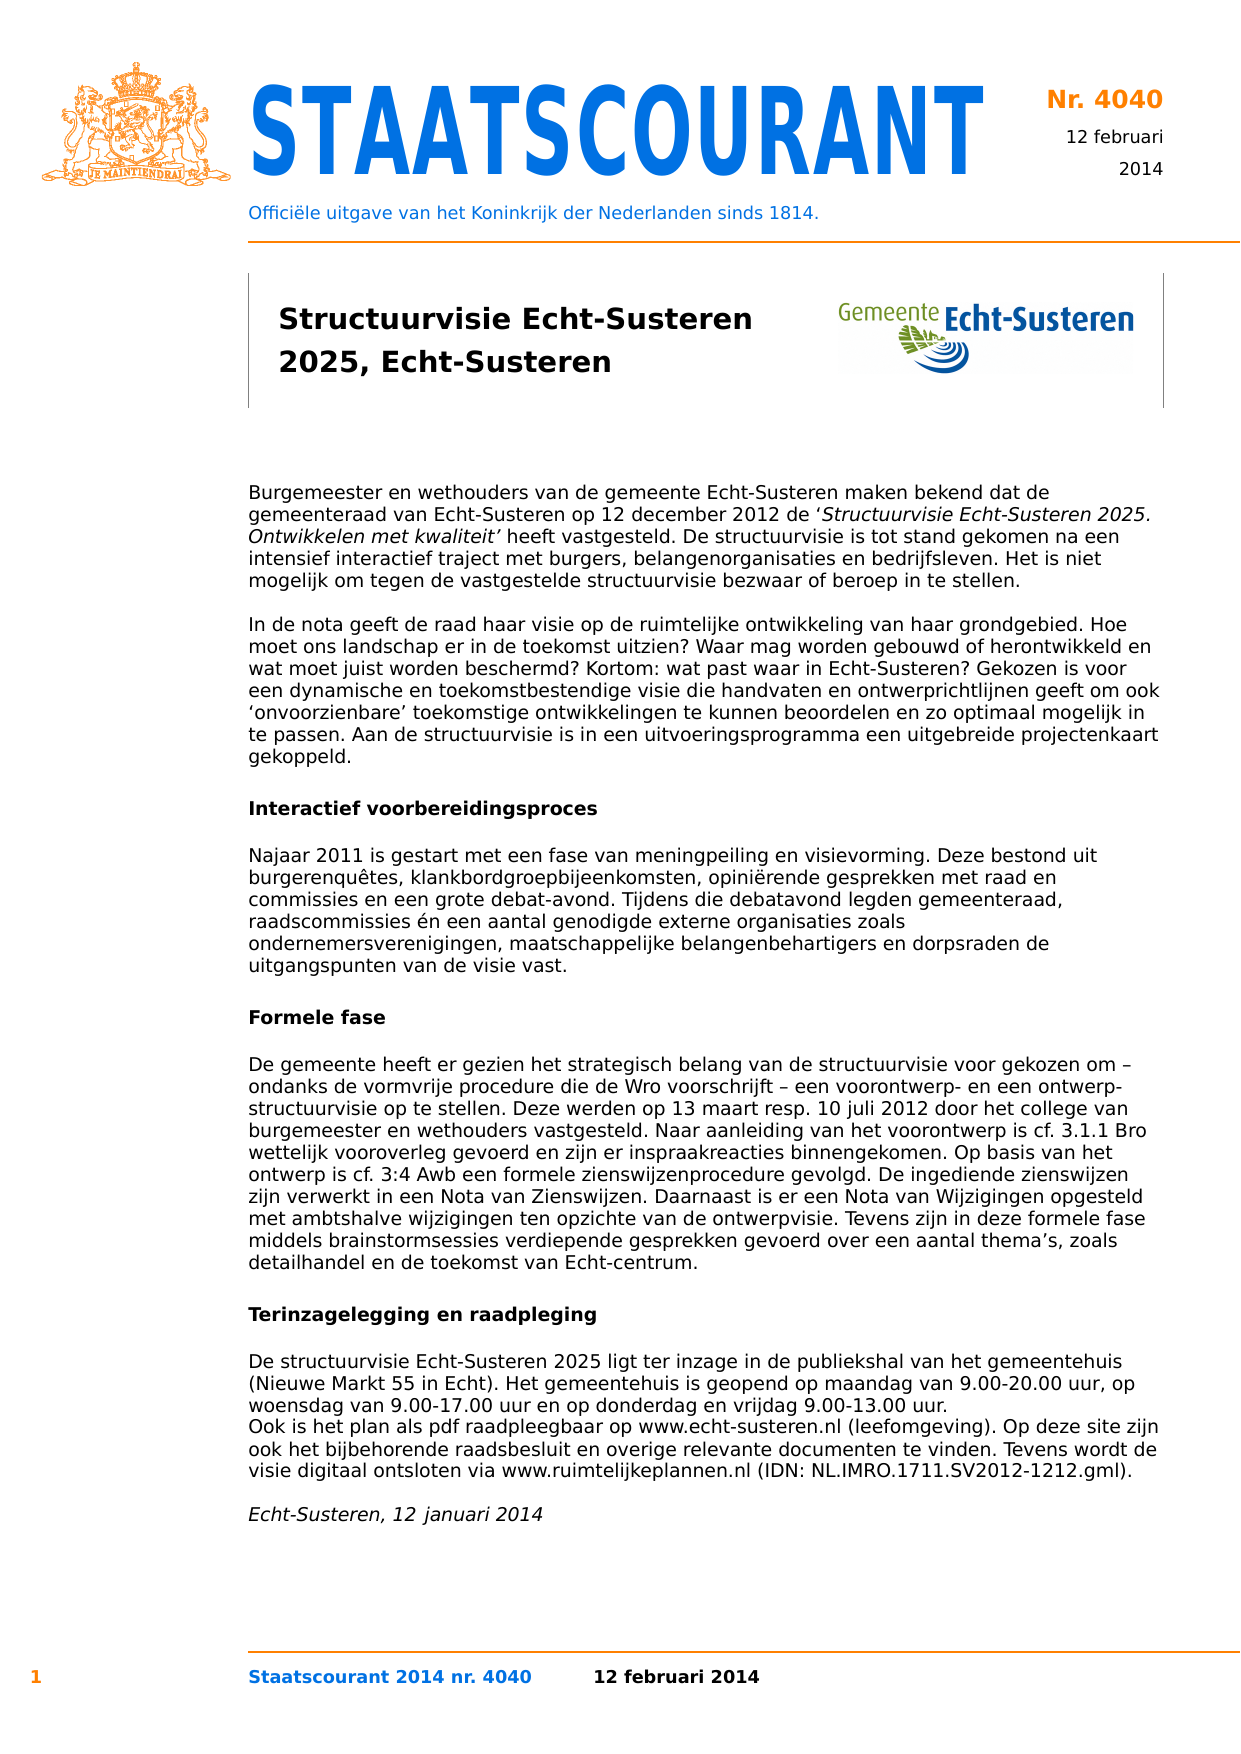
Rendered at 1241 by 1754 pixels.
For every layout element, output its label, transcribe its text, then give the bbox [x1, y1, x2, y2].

text Echt-Susteren, 12 januari 2014 [248, 1504, 1163, 1526]
text In de nota geeft de raad haar visie op de ruimtelijke ontwikkeling van haar grondgebied. Hoe moet ons landschap er in de toekomst uitzien? Waar mag worden gebouwd of herontwikkeld en wat moet juist worden beschermd? Kortom: wat past waar in Echt-Susteren? Gekozen is voor een dynamische en toekomstbestendige visie die handvaten en ontwerprichtlijnen geeft om ook ‘onvoorzienbare’ toekomstige ontwikkelingen te kunnen beoordelen en zo optimaal mogelijk in te passen. Aan de structuurvisie is in een uitvoeringsprogramma een uitgebreide projectenkaart gekoppeld. [248, 614, 1163, 768]
table_cell 2014 [998, 153, 1240, 203]
subtitle Formele fase [248, 1007, 1163, 1029]
table_cell Officiële uitgave van het Koninkrijk der Nederlanden sinds 1814. [248, 203, 1240, 241]
picture [838, 302, 1134, 374]
text Najaar 2011 is gestart met een fase van meningpeiling en visievorming. Deze bestond uit burgerenquêtes, klankbordgroepbijeenkomsten, opiniërende gesprekken met raad en commissies en een grote debat-avond. Tijdens die debatavond legden gemeenteraad, raadscommissies én een aantal genodigde externe organisaties zoals ondernemersverenigingen, maatschappelijke belangenbehartigers en dorpsraden de uitgangspunten van de visie vast. [248, 845, 1163, 977]
text Burgemeester en wethouders van de gemeente Echt-Susteren maken bekend dat de gemeenteraad van Echt-Susteren op 12 december 2012 de ‘Structuurvisie Echt-Susteren 2025. Ontwikkelen met kwaliteit’ heeft vastgesteld. De structuurvisie is tot stand gekomen na een intensief interactief traject met burgers, belangenorganisaties en bedrijfsleven. Het is niet mogelijk om tegen de vastgestelde structuurvisie bezwaar of beroep in te stellen. [248, 482, 1163, 592]
text De gemeente heeft er gezien het strategisch belang van de structuurvisie voor gekozen om – ondanks de vormvrije procedure die de Wro voorschrijft – een voorontwerp- en een ontwerp-structuurvisie op te stellen. Deze werden op 13 maart resp. 10 juli 2012 door het college van burgemeester en wethouders vastgesteld. Naar aanleiding van het voorontwerp is cf. 3.1.1 Bro wettelijk vooroverleg gevoerd en zijn er inspraakreacties binnengekomen. Op basis van het ontwerp is cf. 3:4 Awb een formele zienswijzenprocedure gevolgd. De ingediende zienswijzen zijn verwerkt in een Nota van Zienswijzen. Daarnaast is er een Nota van Wijzigingen opgesteld met ambtshalve wijzigingen ten opzichte van de ontwerpvisie. Tevens zijn in deze formele fase middels brainstormsessies verdiepende gesprekken gevoerd over een aantal thema’s, zoals detailhandel en de toekomst van Echt-centrum. [248, 1054, 1163, 1273]
table_cell 12 februari [998, 121, 1240, 153]
table_header [25, 62, 248, 241]
table_header STAATSCOURANT [248, 62, 998, 203]
subtitle Interactief voorbereidingsproces [248, 798, 1163, 820]
subtitle Structuurvisie Echt-Susteren 2025, Echt-Susteren [249, 273, 1163, 408]
picture [41, 62, 231, 186]
text De structuurvisie Echt-Susteren 2025 ligt ter inzage in de publiekshal van het gemeentehuis (Nieuwe Markt 55 in Echt). Het gemeentehuis is geopend op maandag van 9.00-20.00 uur, op woensdag van 9.00-17.00 uur en op donderdag en vrijdag 9.00-13.00 uur. [248, 1351, 1163, 1416]
text Ook is het plan als pdf raadpleegbaar op www.echt-susteren.nl (leefomgeving). Op deze site zijn ook het bijbehorende raadsbesluit en overige relevante documenten te vinden. Tevens wordt de visie digitaal ontsloten via www.ruimtelijkeplannen.nl (IDN: NL.IMRO.1711.SV2012-1212.gml). [248, 1416, 1163, 1482]
table_header Nr. 4040 [998, 62, 1240, 121]
subtitle Terinzagelegging en raadpleging [248, 1303, 1163, 1326]
